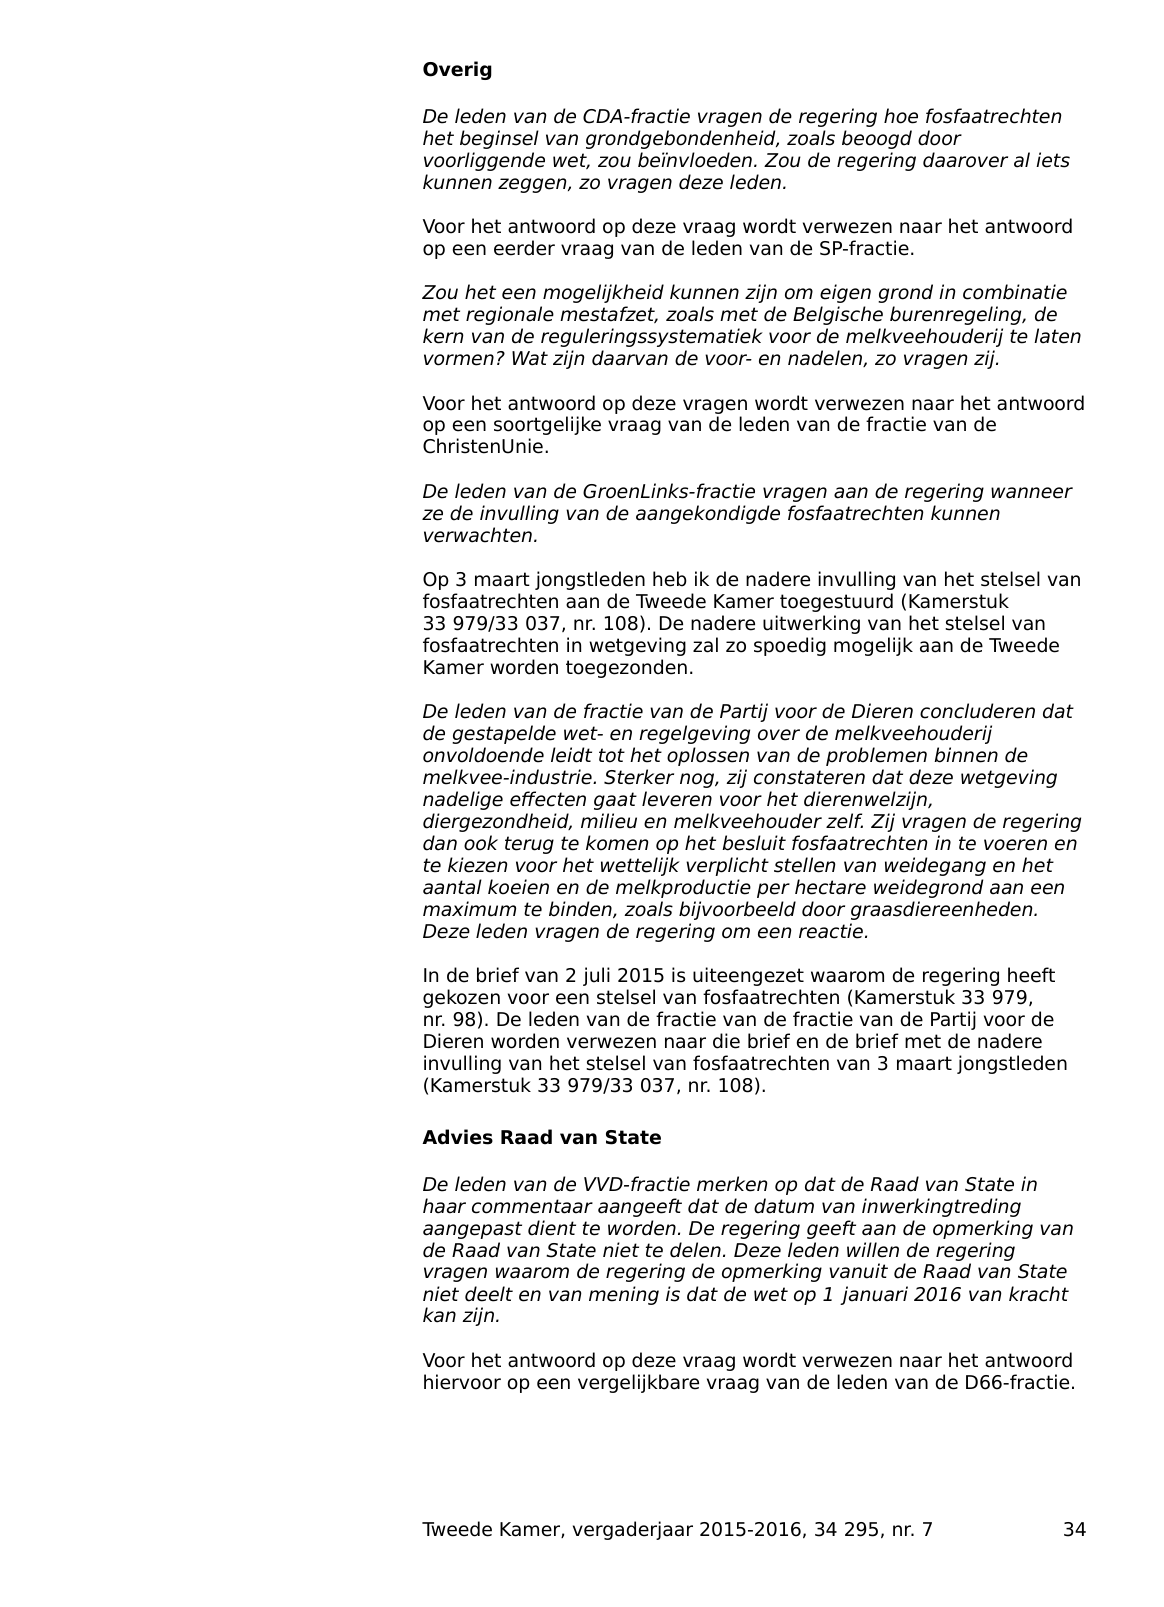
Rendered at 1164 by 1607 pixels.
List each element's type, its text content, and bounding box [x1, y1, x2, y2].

text Voor het antwoord op deze vraag wordt verwezen naar het antwoord hiervoor op een vergelijkbare vraag van de leden van de D66-fractie. [422, 1349, 1087, 1393]
text De leden van de fractie van de Partij voor de Dieren concluderen dat de gestapelde wet- en regelgeving over de melkveehouderij onvoldoende leidt tot het oplossen van de problemen binnen de melkvee-industrie. Sterker nog, zij constateren dat deze wetgeving nadelige effecten gaat leveren voor het dierenwelzijn, diergezondheid, milieu en melkveehouder zelf. Zij vragen de regering dan ook terug te komen op het besluit fosfaatrechten in te voeren en te kiezen voor het wettelijk verplicht stellen van weidegang en het aantal koeien en de melkproductie per hectare weidegrond aan een maximum te binden, zoals bijvoorbeeld door graasdiereenheden. Deze leden vragen de regering om een reactie. [422, 701, 1087, 942]
text De leden van de CDA-fractie vragen de regering hoe fosfaatrechten het beginsel van grondgebondenheid, zoals beoogd door voorliggende wet, zou beïnvloeden. Zou de regering daarover al iets kunnen zeggen, zo vragen deze leden. [422, 106, 1087, 194]
text Zou het een mogelijkheid kunnen zijn om eigen grond in combinatie met regionale mestafzet, zoals met de Belgische burenregeling, de kern van de reguleringssystematiek voor de melkveehouderij te laten vormen? Wat zijn daarvan de voor- en nadelen, zo vragen zij. [422, 282, 1087, 370]
text De leden van de VVD-fractie merken op dat de Raad van State in haar commentaar aangeeft dat de datum van inwerkingtreding aangepast dient te worden. De regering geeft aan de opmerking van de Raad van State niet te delen. Deze leden willen de regering vragen waarom de regering de opmerking vanuit de Raad van State niet deelt en van mening is dat de wet op 1 januari 2016 van kracht kan zijn. [422, 1173, 1087, 1327]
text Voor het antwoord op deze vragen wordt verwezen naar het antwoord op een soortgelijke vraag van de leden van de fractie van de ChristenUnie. [422, 392, 1087, 458]
text Op 3 maart jongstleden heb ik de nadere invulling van het stelsel van fosfaatrechten aan de Tweede Kamer toegestuurd (Kamerstuk 33 979/33 037, nr. 108). De nadere uitwerking van het stelsel van fosfaatrechten in wetgeving zal zo spoedig mogelijk aan de Tweede Kamer worden toegezonden. [422, 569, 1087, 678]
text In de brief van 2 juli 2015 is uiteengezet waarom de regering heeft gekozen voor een stelsel van fosfaatrechten (Kamerstuk 33 979, nr. 98). De leden van de fractie van de fractie van de Partij voor de Dieren worden verwezen naar die brief en de brief met de nadere invulling van het stelsel van fosfaatrechten van 3 maart jongstleden (Kamerstuk 33 979/33 037, nr. 108). [422, 965, 1087, 1097]
text Voor het antwoord op deze vraag wordt verwezen naar het antwoord op een eerder vraag van de leden van de SP-fractie. [422, 216, 1087, 260]
subtitle Advies Raad van State [422, 1127, 1087, 1148]
subtitle Overig [422, 59, 1087, 81]
text De leden van de GroenLinks-fractie vragen aan de regering wanneer ze de invulling van de aangekondigde fosfaatrechten kunnen verwachten. [422, 481, 1087, 546]
